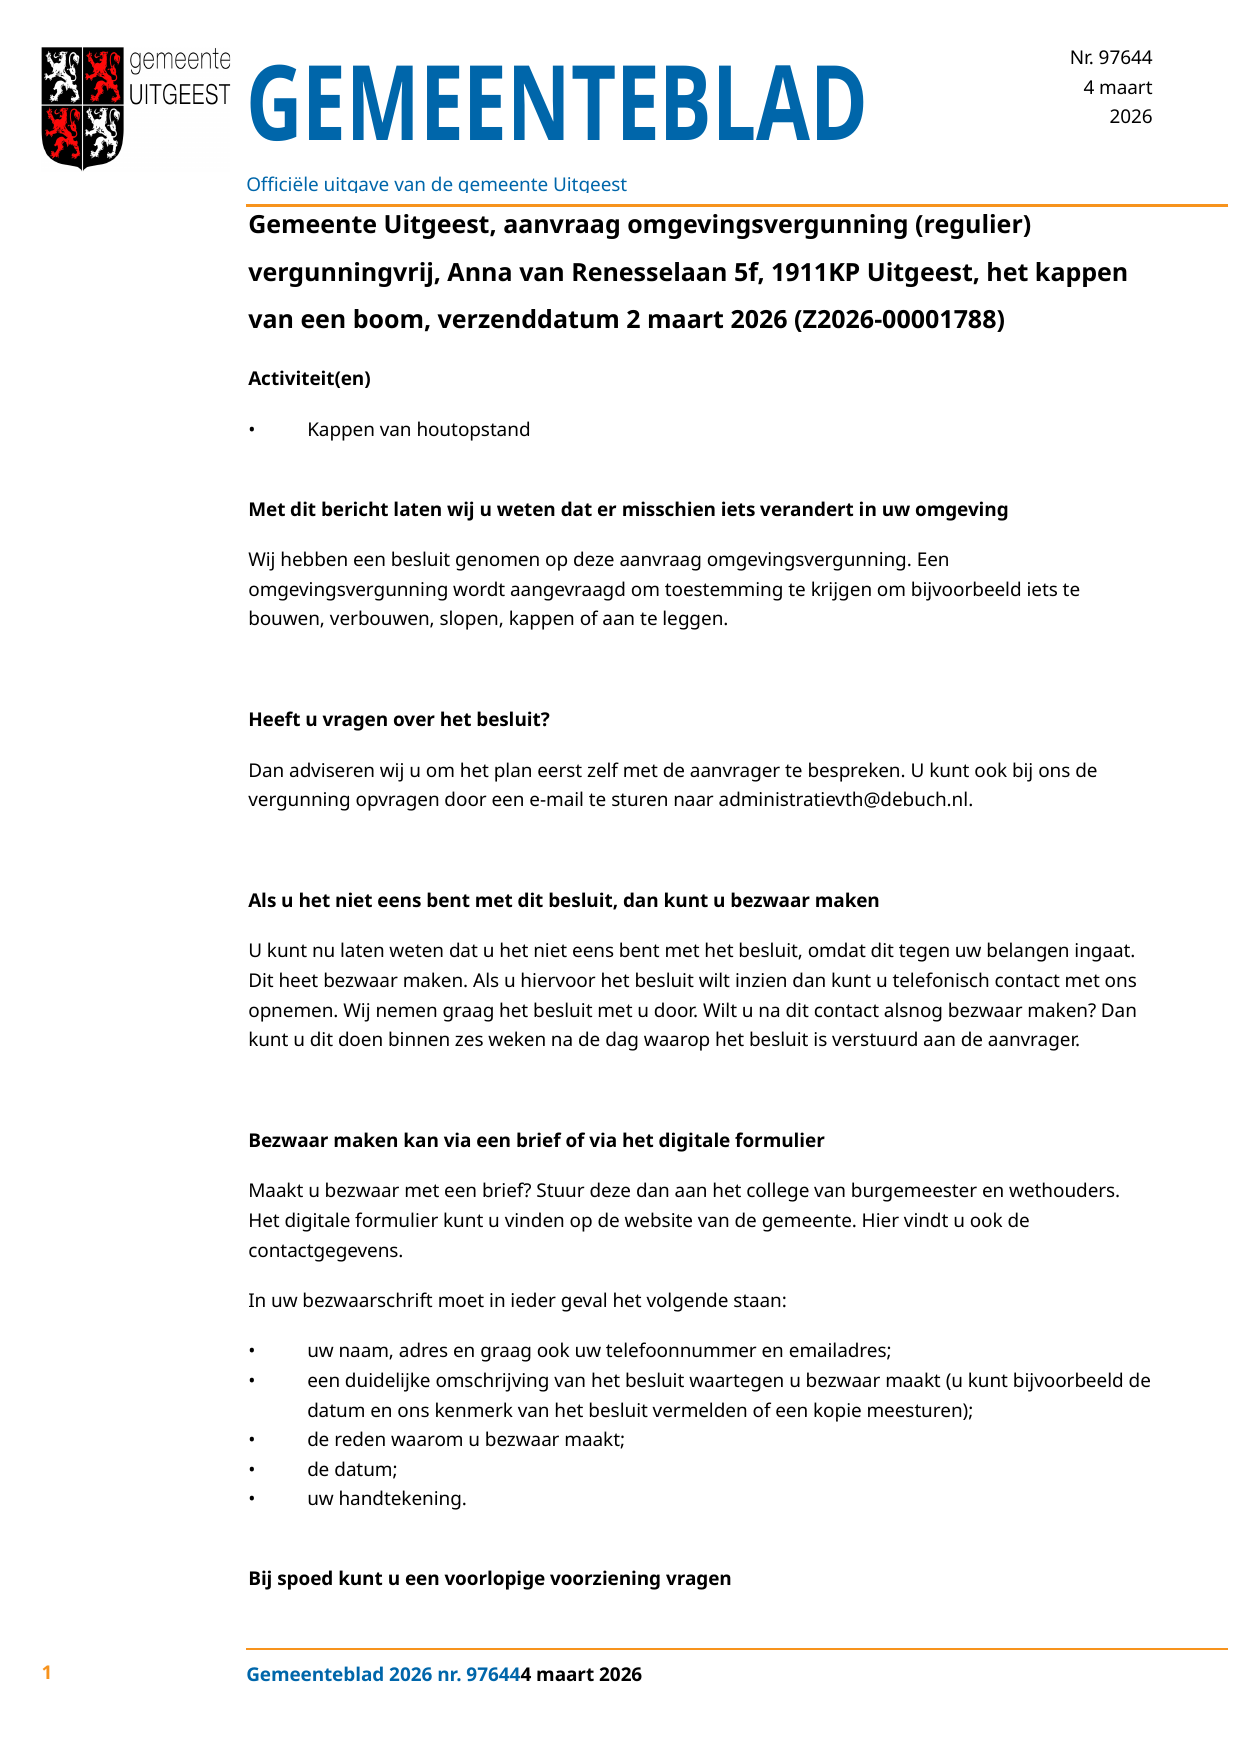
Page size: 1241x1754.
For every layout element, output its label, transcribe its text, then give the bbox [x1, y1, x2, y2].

text Bezwaar maken kan via een brief of via het digitale formulier [248, 1127, 1152, 1153]
text Als u het niet eens bent met dit besluit, dan kunt u bezwaar maken [248, 887, 1152, 913]
text In uw bezwaarschrift moet in ieder geval het volgende staan: [248, 1287, 1152, 1313]
text Gemeente Uitgeest, aanvraag omgevingsvergunning (regulier) vergunningvrij, Anna van Renesselaan 5f, 1911KP Uitgeest, het kappen van een boom, verzenddatum 2 maart 2026 (Z2026-00001788) [248, 207, 1152, 336]
picture [41, 47, 231, 172]
text Maakt u bezwaar met een brief? Stuur deze dan aan het college van burgemeester en wethouders. Het digitale formulier kunt u vinden op de website van de gemeente. Hier vindt u ook de contactgegevens. [248, 1178, 1152, 1262]
list uw handtekening. [248, 1486, 1152, 1511]
text Heeft u vragen over het besluit? [248, 706, 1152, 732]
list uw naam, adres en graag ook uw telefoonnummer en emailadres; [248, 1338, 1152, 1363]
list de datum; [248, 1456, 1152, 1482]
text Met dit bericht laten wij u weten dat er misschien iets verandert in uw omgeving [248, 496, 1152, 522]
list Kappen van houtopstand [248, 416, 1152, 442]
text U kunt nu laten weten dat u het niet eens bent met het besluit, omdat dit tegen uw belangen ingaat. Dit heet bezwaar maken. Als u hiervoor het besluit wilt inzien dan kunt u telefonisch contact met ons opnemen. Wij nemen graag het besluit met u door. Wilt u na dit contact alsnog bezwaar maken? Dan kunt u dit doen binnen zes weken na de dag waarop het besluit is verstuurd aan de aanvrager. [248, 938, 1152, 1052]
text Bij spoed kunt u een voorlopige voorziening vragen [248, 1566, 1152, 1591]
list de reden waarom u bezwaar maakt; [248, 1426, 1152, 1452]
text Wij hebben een besluit genomen op deze aanvraag omgevingsvergunning. Een omgevingsvergunning wordt aangevraagd om toestemming te krijgen om bijvoorbeeld iets te bouwen, verbouwen, slopen, kappen of aan te leggen. [248, 546, 1152, 631]
text Activiteit(en) [248, 366, 1152, 391]
text Dan adviseren wij u om het plan eerst zelf met de aanvrager te bespreken. U kunt ook bij ons de vergunning opvragen door een e-mail te sturen naar administratievth@debuch.nl. [248, 757, 1152, 812]
list een duidelijke omschrijving van het besluit waartegen u bezwaar maakt (u kunt bijvoorbeeld de datum en ons kenmerk van het besluit vermelden of een kopie meesturen); [248, 1367, 1152, 1422]
